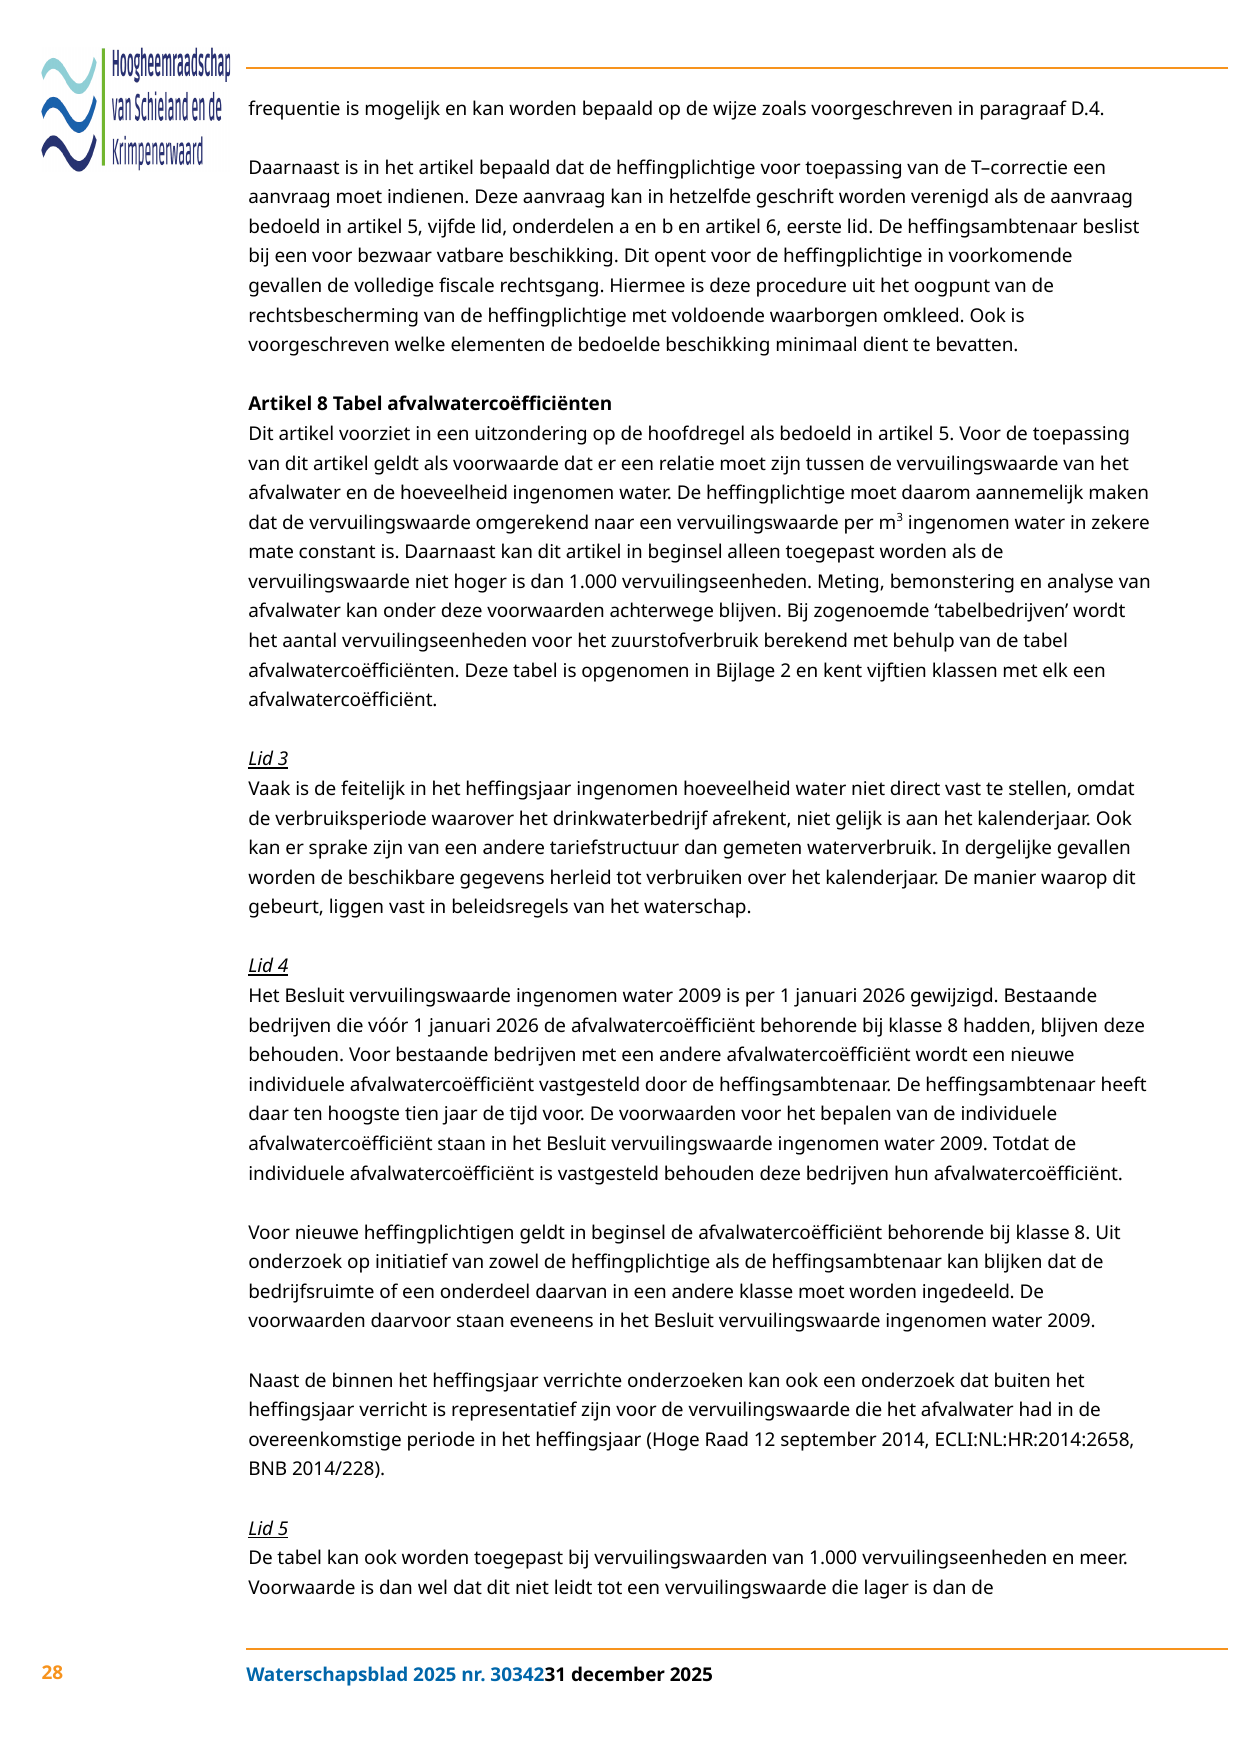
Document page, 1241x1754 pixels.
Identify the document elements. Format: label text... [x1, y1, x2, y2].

text Vaak is de feitelijk in het heffingsjaar ingenomen hoeveelheid water niet direct vast te stellen, omdat de verbruiksperiode waarover het drinkwaterbedrijf afrekent, niet gelijk is aan het kalenderjaar. Ook kan er sprake zijn van een andere tariefstructuur dan gemeten waterverbruik. In dergelijke gevallen worden de beschikbare gegevens herleid tot verbruiken over het kalenderjaar. De manier waarop dit gebeurt, liggen vast in beleidsregels van het waterschap. [248, 775, 1152, 919]
text Lid 4 [248, 953, 1152, 978]
text De tabel kan ook worden toegepast bij vervuilingswaarden van 1.000 vervuilingseenheden en meer. Voorwaarde is dan wel dat dit niet leidt tot een vervuilingswaarde die lager is dan de [248, 1544, 1152, 1600]
text frequentie is mogelijk en kan worden bepaald op de wijze zoals voorgeschreven in paragraaf D.4. [248, 95, 1152, 121]
picture [41, 47, 231, 172]
text Dit artikel voorziet in een uitzondering op de hoofdregel als bedoeld in artikel 5. Voor de toepassing van dit artikel geldt als voorwaarde dat er een relatie moet zijn tussen de vervuilingswaarde van het afvalwater en de hoeveelheid ingenomen water. De heffingplichtige moet daarom aannemelijk maken dat de vervuilingswaarde omgerekend naar een vervuilingswaarde per m3 ingenomen water in zekere mate constant is. Daarnaast kan dit artikel in beginsel alleen toegepast worden als de vervuilingswaarde niet hoger is dan 1.000 vervuilingseenheden. Meting, bemonstering en analyse van afvalwater kan onder deze voorwaarden achterwege blijven. Bij zogenoemde ‘tabelbedrijven’ wordt het aantal vervuilingseenheden voor het zuurstofverbruik berekend met behulp van de tabel afvalwatercoëfficiënten. Deze tabel is opgenomen in Bijlage 2 en kent vijftien klassen met elk een afvalwatercoëfficiënt. [248, 420, 1152, 712]
text Naast de binnen het heffingsjaar verrichte onderzoeken kan ook een onderzoek dat buiten het heffingsjaar verricht is representatief zijn voor de vervuilingswaarde die het afvalwater had in de overeenkomstige periode in het heffingsjaar (Hoge Raad 12 september 2014, ECLI:NL:HR:2014:2658, BNB 2014/228). [248, 1367, 1152, 1481]
text Daarnaast is in het artikel bepaald dat de heffingplichtige voor toepassing van de T–correctie een aanvraag moet indienen. Deze aanvraag kan in hetzelfde geschrift worden verenigd als de aanvraag bedoeld in artikel 5, vijfde lid, onderdelen a en b en artikel 6, eerste lid. De heffingsambtenaar beslist bij een voor bezwaar vatbare beschikking. Dit opent voor de heffingplichtige in voorkomende gevallen de volledige fiscale rechtsgang. Hiermee is deze procedure uit het oogpunt van de rechtsbescherming van de heffingplichtige met voldoende waarborgen omkleed. Ook is voorgeschreven welke elementen de bedoelde beschikking minimaal dient te bevatten. [248, 154, 1152, 357]
text Het Besluit vervuilingswaarde ingenomen water 2009 is per 1 januari 2026 gewijzigd. Bestaande bedrijven die vóór 1 januari 2026 de afvalwatercoëfficiënt behorende bij klasse 8 hadden, blijven deze behouden. Voor bestaande bedrijven met een andere afvalwatercoëfficiënt wordt een nieuwe individuele afvalwatercoëfficiënt vastgesteld door de heffingsambtenaar. De heffingsambtenaar heeft daar ten hoogste tien jaar de tijd voor. De voorwaarden voor het bepalen van de individuele afvalwatercoëfficiënt staan in het Besluit vervuilingswaarde ingenomen water 2009. Totdat de individuele afvalwatercoëfficiënt is vastgesteld behouden deze bedrijven hun afvalwatercoëfficiënt. [248, 982, 1152, 1186]
text Lid 3 [248, 746, 1152, 771]
text Artikel 8 Tabel afvalwatercoëfficiënten [248, 391, 1152, 416]
text Lid 5 [248, 1515, 1152, 1541]
text Voor nieuwe heffingplichtigen geldt in beginsel de afvalwatercoëfficiënt behorende bij klasse 8. Uit onderzoek op initiatief van zowel de heffingplichtige als de heffingsambtenaar kan blijken dat de bedrijfsruimte of een onderdeel daarvan in een andere klasse moet worden ingedeeld. De voorwaarden daarvoor staan eveneens in het Besluit vervuilingswaarde ingenomen water 2009. [248, 1219, 1152, 1333]
